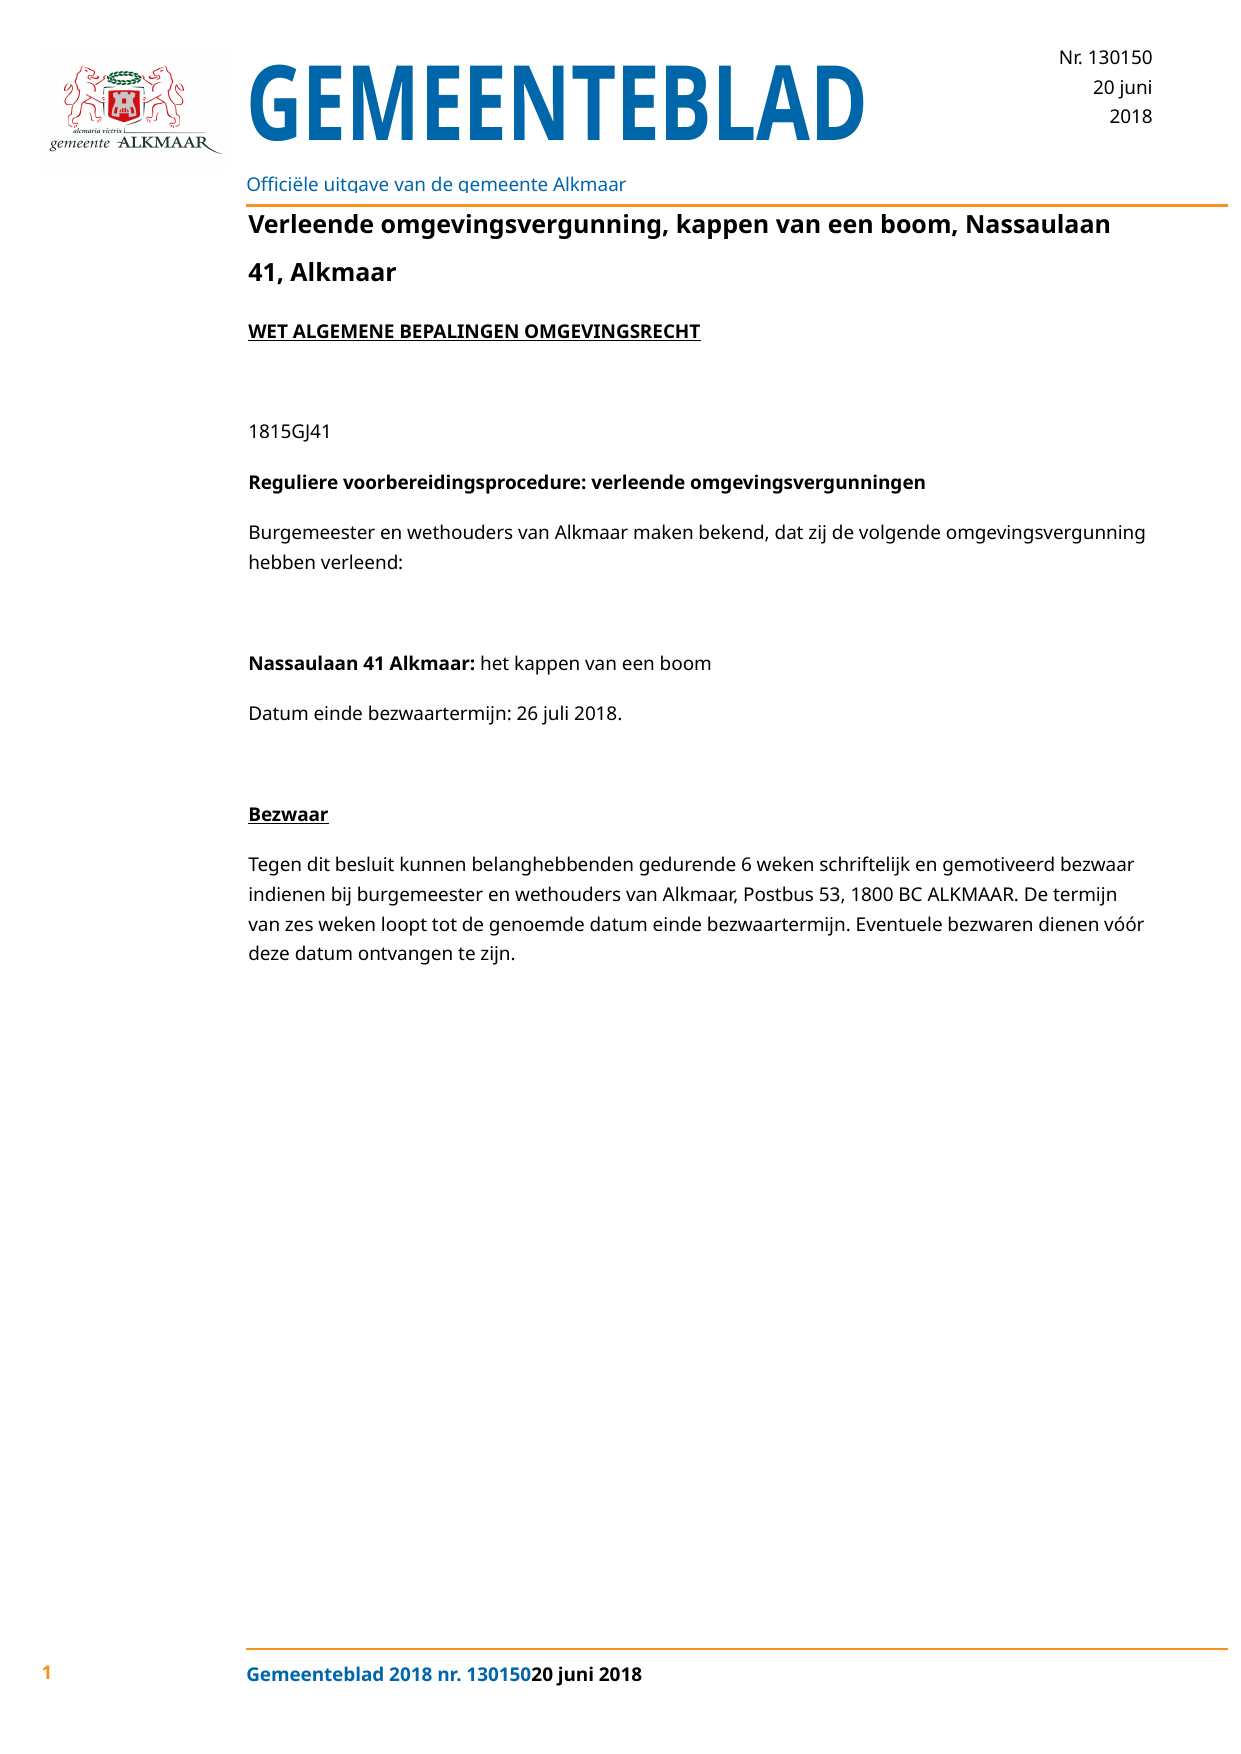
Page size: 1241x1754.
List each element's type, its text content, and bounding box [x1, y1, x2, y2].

text 1815GJ41 [248, 419, 1152, 444]
text Burgemeester en wethouders van Alkmaar maken bekend, dat zij de volgende omgevingsvergunning hebben verleend: [248, 519, 1152, 575]
text WET ALGEMENE BEPALINGEN OMGEVINGSRECHT [248, 318, 1152, 344]
picture [41, 47, 231, 172]
text Nassaulaan 41 Alkmaar: het kappen van een boom [248, 650, 1152, 676]
text Reguliere voorbereidingsprocedure: verleende omgevingsvergunningen [248, 469, 1152, 495]
text Verleende omgevingsvergunning, kappen van een boom, Nassaulaan 41, Alkmaar [248, 207, 1152, 288]
text Tegen dit besluit kunnen belanghebbenden gedurende 6 weken schriftelijk en gemotiveerd bezwaar indienen bij burgemeester en wethouders van Alkmaar, Postbus 53, 1800 BC ALKMAAR. De termijn van zes weken loopt tot de genoemde datum einde bezwaartermijn. Eventuele bezwaren dienen vóór deze datum ontvangen te zijn. [248, 852, 1152, 966]
text Datum einde bezwaartermijn: 26 juli 2018. [248, 700, 1152, 726]
text Bezwaar [248, 801, 1152, 827]
